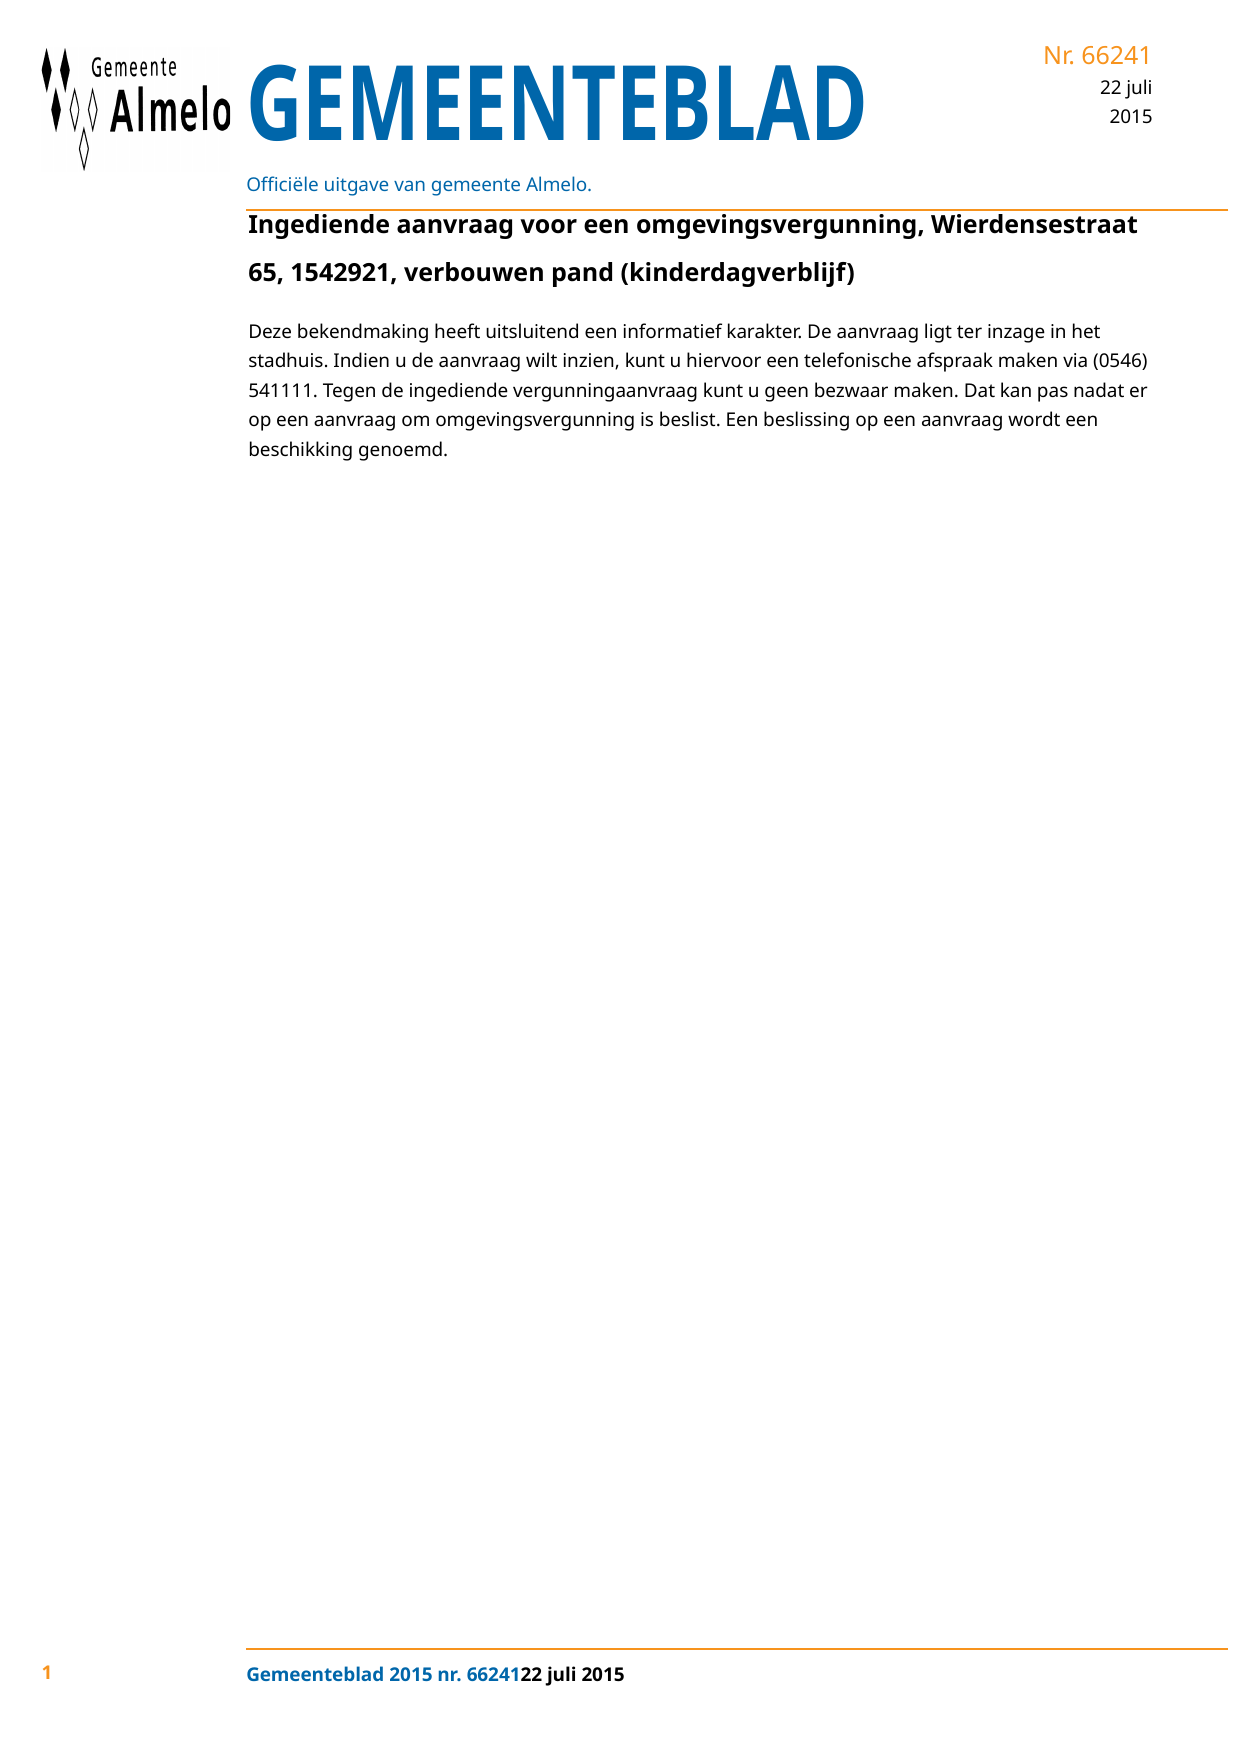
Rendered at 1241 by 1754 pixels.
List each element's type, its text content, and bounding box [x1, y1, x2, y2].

text Ingediende aanvraag voor een omgevingsvergunning, Wierdensestraat 65, 1542921, verbouwen pand (kinderdagverblijf) [248, 211, 1152, 288]
picture [41, 47, 231, 172]
text Deze bekendmaking heeft uitsluitend een informatief karakter. De aanvraag ligt ter inzage in het stadhuis. Indien u de aanvraag wilt inzien, kunt u hiervoor een telefonische afspraak maken via (0546) 541111. Tegen de ingediende vergunningaanvraag kunt u geen bezwaar maken. Dat kan pas nadat er op een aanvraag om omgevingsvergunning is beslist. Een beslissing op een aanvraag wordt een beschikking genoemd. [248, 318, 1152, 462]
